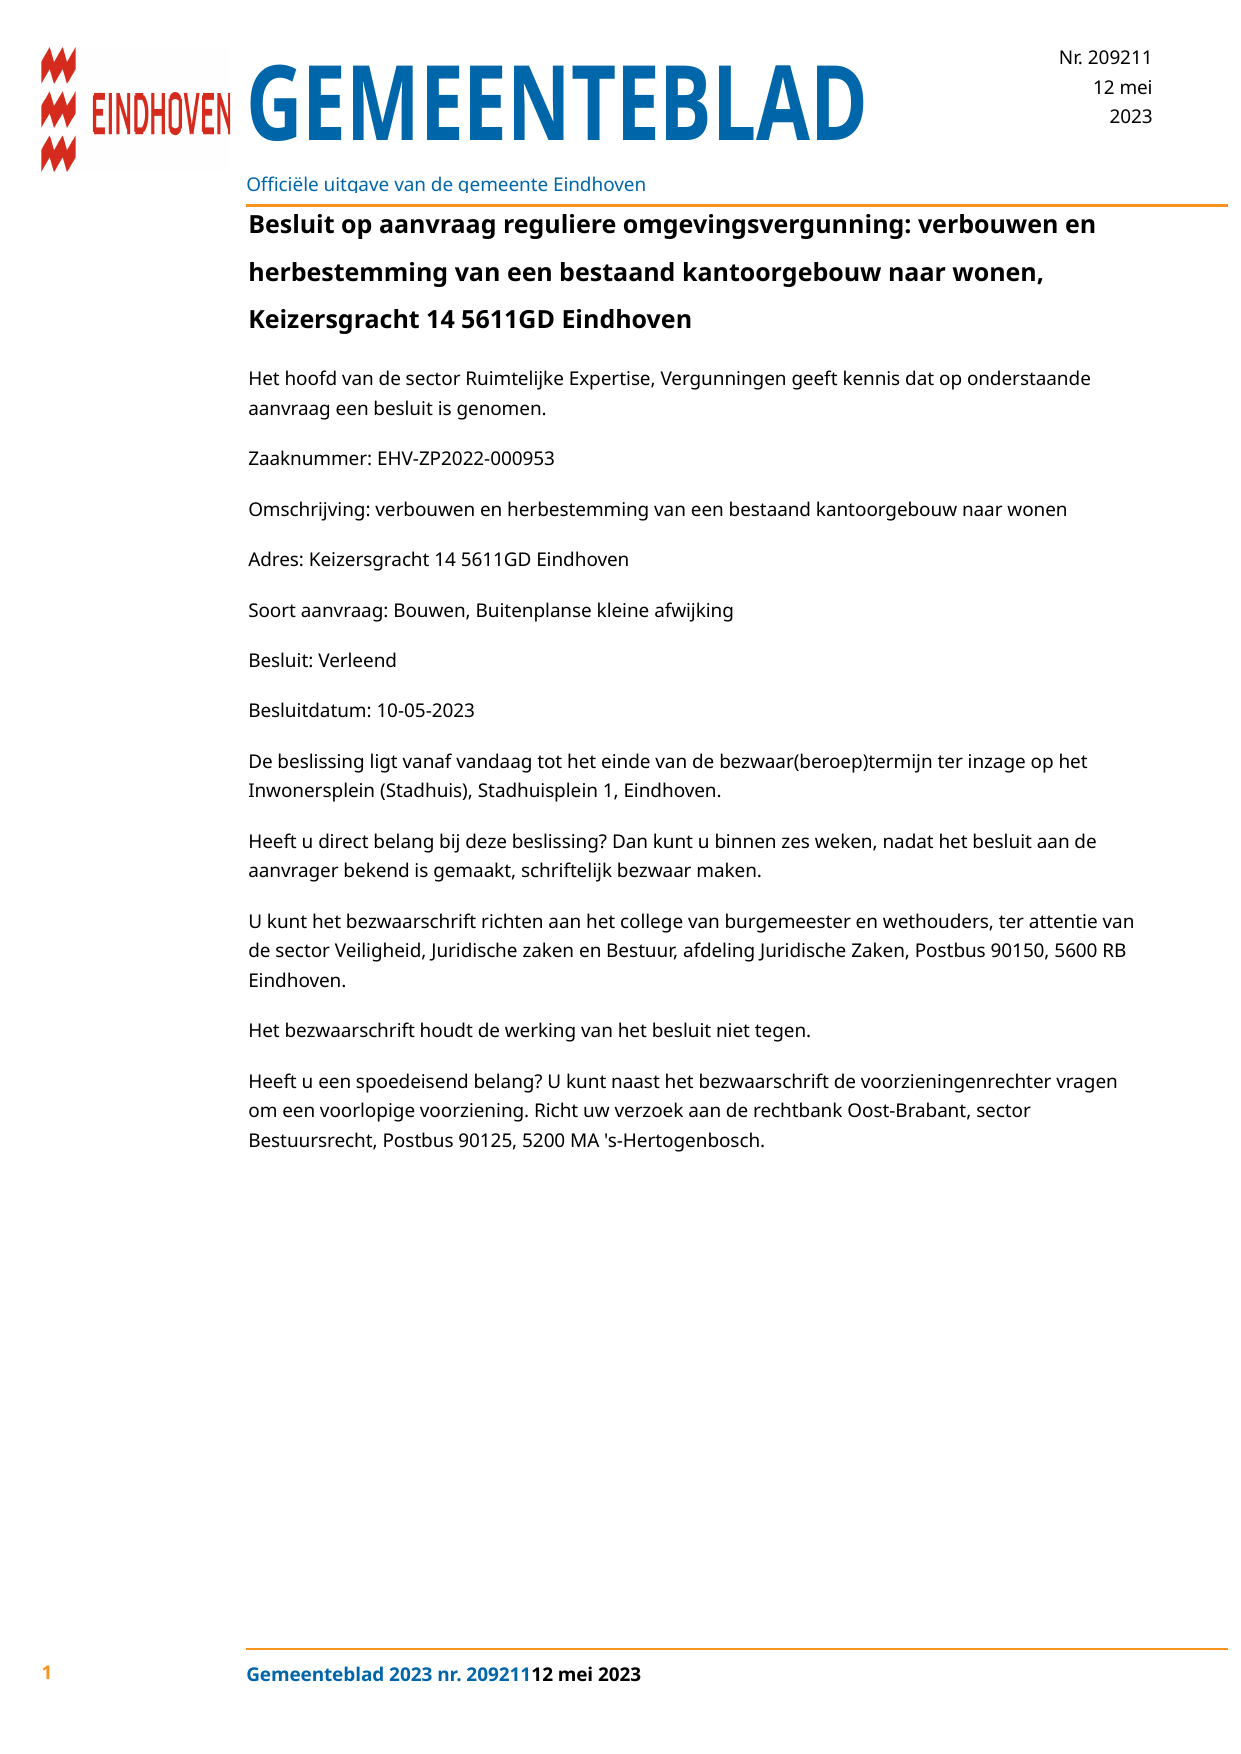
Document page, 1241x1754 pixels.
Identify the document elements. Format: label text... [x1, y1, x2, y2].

text Heeft u direct belang bij deze beslissing? Dan kunt u binnen zes weken, nadat het besluit aan de aanvrager bekend is gemaakt, schriftelijk bezwaar maken. [248, 828, 1152, 883]
text Besluit op aanvraag reguliere omgevingsvergunning: verbouwen en herbestemming van een bestaand kantoorgebouw naar wonen, Keizersgracht 14 5611GD Eindhoven [248, 207, 1152, 336]
text Het bezwaarschrift houdt de werking van het besluit niet tegen. [248, 1018, 1152, 1043]
text De beslissing ligt vanaf vandaag tot het einde van de bezwaar(beroep)termijn ter inzage op het Inwonersplein (Stadhuis), Stadhuisplein 1, Eindhoven. [248, 748, 1152, 803]
text Zaaknummer: EHV-ZP2022-000953 [248, 446, 1152, 471]
text Besluitdatum: 10-05-2023 [248, 698, 1152, 723]
text Soort aanvraag: Bouwen, Buitenplanse kleine afwijking [248, 597, 1152, 622]
picture [41, 47, 231, 172]
text Besluit: Verleend [248, 647, 1152, 673]
text Heeft u een spoedeisend belang? U kunt naast het bezwaarschrift de voorzieningenrechter vragen om een voorlopige voorziening. Richt uw verzoek aan de rechtbank Oost-Brabant, sector Bestuursrecht, Postbus 90125, 5200 MA 's-Hertogenbosch. [248, 1068, 1152, 1153]
text Omschrijving: verbouwen en herbestemming van een bestaand kantoorgebouw naar wonen [248, 496, 1152, 522]
text Adres: Keizersgracht 14 5611GD Eindhoven [248, 546, 1152, 572]
text U kunt het bezwaarschrift richten aan het college van burgemeester en wethouders, ter attentie van de sector Veiligheid, Juridische zaken en Bestuur, afdeling Juridische Zaken, Postbus 90150, 5600 RB Eindhoven. [248, 908, 1152, 993]
text Het hoofd van de sector Ruimtelijke Expertise, Vergunningen geeft kennis dat op onderstaande aanvraag een besluit is genomen. [248, 366, 1152, 421]
